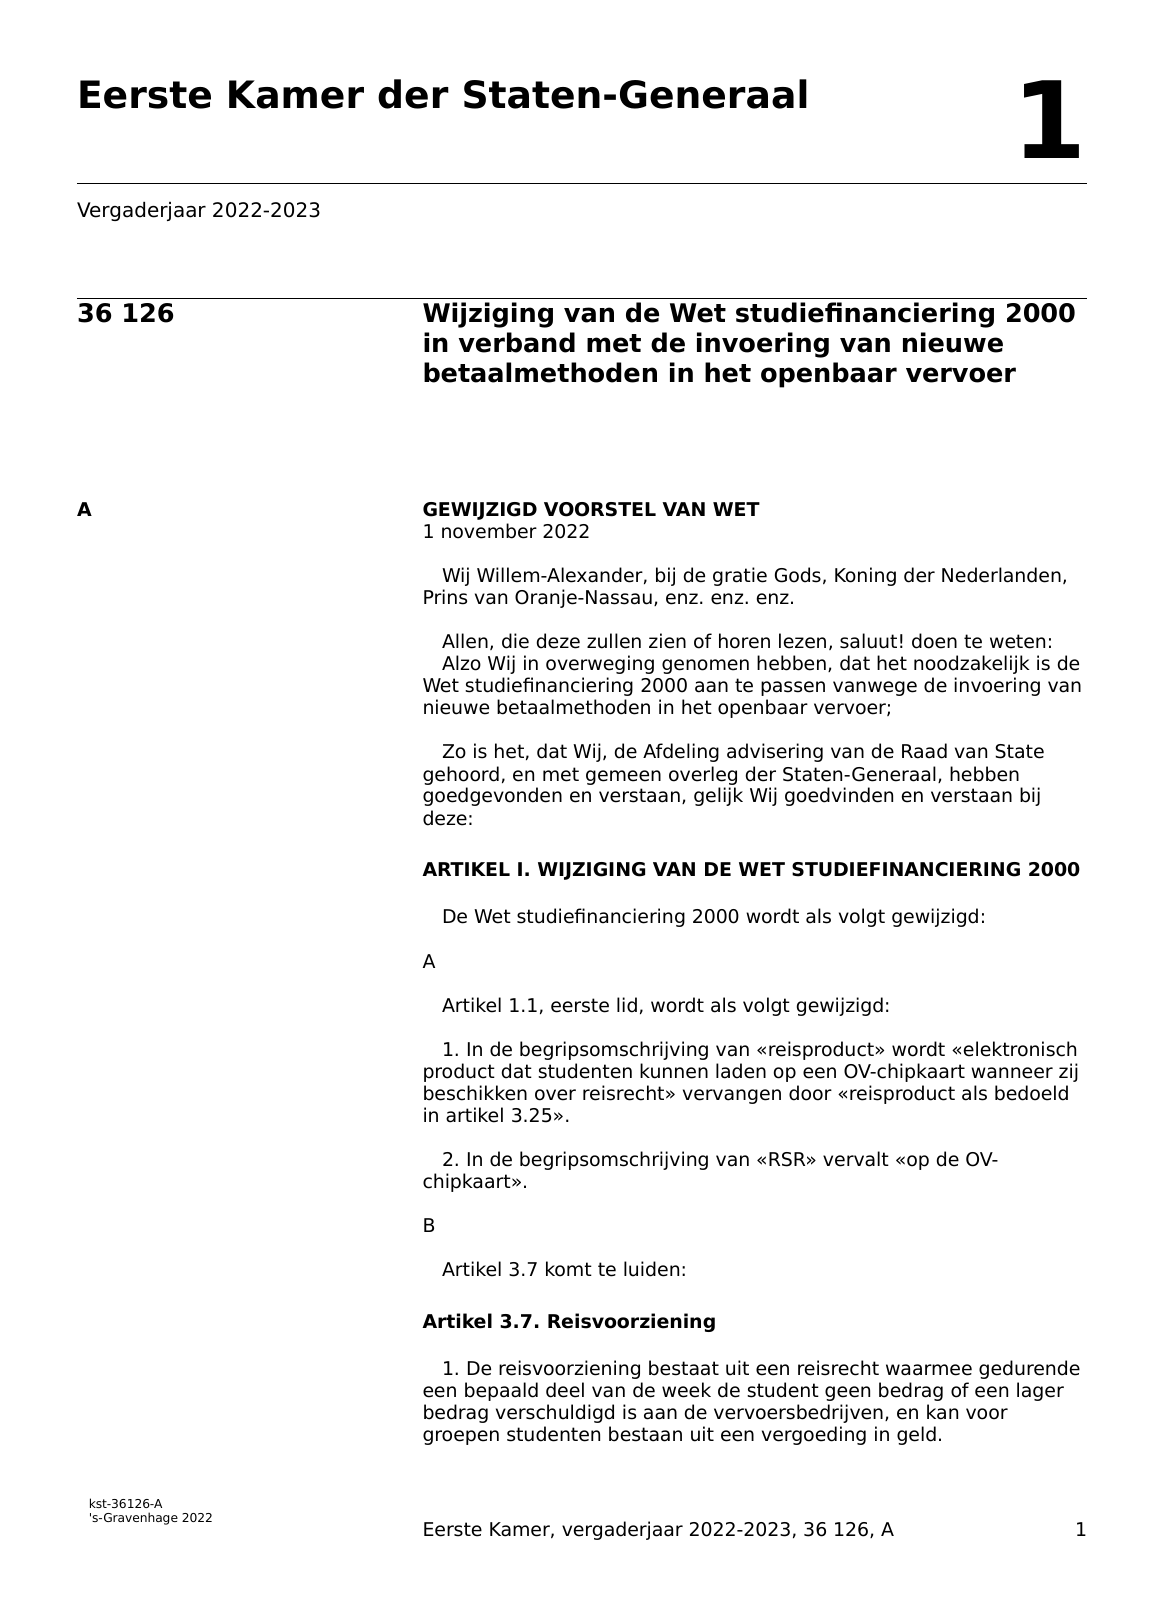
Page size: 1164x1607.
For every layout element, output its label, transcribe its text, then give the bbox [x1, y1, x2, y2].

text B [422, 1215, 1087, 1237]
text Wij Willem-Alexander, bij de gratie Gods, Koning der Nederlanden, Prins van Oranje-Nassau, enz. enz. enz. [422, 565, 1087, 609]
text A [422, 951, 1087, 972]
text 's-Gravenhage 2022 [88, 1511, 323, 1525]
subtitle A GEWIJZIGD VOORSTEL VAN WET [77, 499, 1087, 521]
text De Wet studiefinanciering 2000 wordt als volgt gewijzigd: [422, 906, 1087, 928]
text 1. In de begripsomschrijving van «reisproduct» wordt «elektronisch product dat studenten kunnen laden op een OV-chipkaart wanneer zij beschikken over reisrecht» vervangen door «reisproduct als bedoeld in artikel 3.25». [422, 1039, 1087, 1127]
text 1 november 2022 [422, 521, 1087, 543]
subtitle 36 126 Wijziging van de Wet studiefinanciering 2000 in verband met de invoering van nieuwe betaalmethoden in het openbaar vervoer [77, 299, 1087, 388]
table_header 1 [886, 59, 1087, 183]
subtitle Artikel 3.7. Reisvoorziening [422, 1311, 1087, 1333]
text Allen, die deze zullen zien of horen lezen, saluut! doen te weten: [422, 631, 1087, 653]
table_cell Vergaderjaar 2022-2023 [77, 184, 1087, 298]
text kst-36126-A [88, 1497, 323, 1511]
text Artikel 1.1, eerste lid, wordt als volgt gewijzigd: [422, 995, 1087, 1017]
subtitle ARTIKEL I. WIJZIGING VAN DE WET STUDIEFINANCIERING 2000 [422, 859, 1087, 881]
text Zo is het, dat Wij, de Afdeling advisering van de Raad van State gehoord, en met gemeen overleg der Staten-Generaal, hebben goedgevonden en verstaan, gelijk Wij goedvinden en verstaan bij deze: [422, 741, 1087, 829]
table_header Eerste Kamer der Staten-Generaal [77, 59, 886, 183]
text Alzo Wij in overweging genomen hebben, dat het noodzakelijk is de Wet studiefinanciering 2000 aan te passen vanwege de invoering van nieuwe betaalmethoden in het openbaar vervoer; [422, 653, 1087, 719]
text 1. De reisvoorziening bestaat uit een reisrecht waarmee gedurende een bepaald deel van de week de student geen bedrag of een lager bedrag verschuldigd is aan de vervoersbedrijven, en kan voor groepen studenten bestaan uit een vergoeding in geld. [422, 1358, 1087, 1446]
text 2. In de begripsomschrijving van «RSR» vervalt «op de OV-chipkaart». [422, 1149, 1087, 1193]
text Artikel 3.7 komt te luiden: [422, 1259, 1087, 1281]
